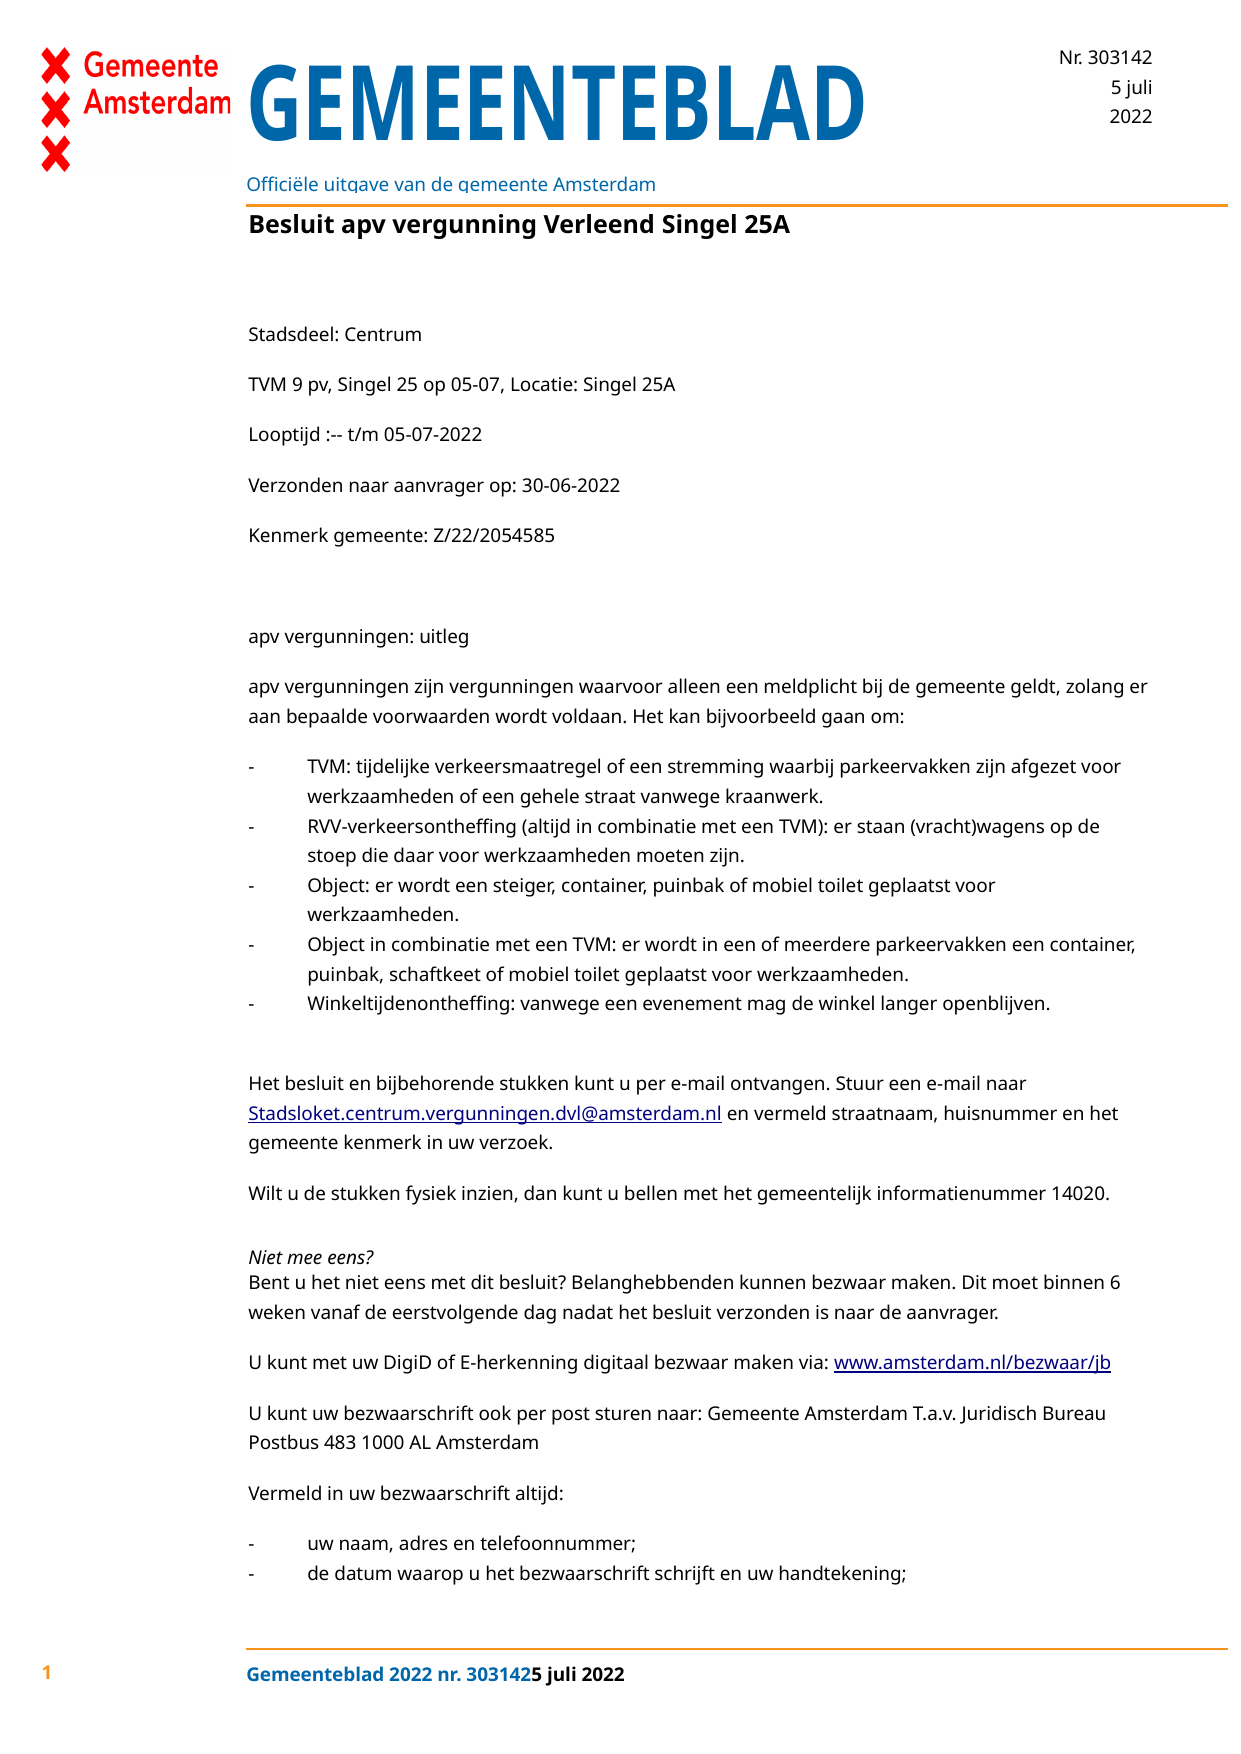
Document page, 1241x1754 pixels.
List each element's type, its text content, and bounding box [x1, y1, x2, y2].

list Winkeltijdenontheffing: vanwege een evenement mag de winkel langer openblijven. [248, 990, 1152, 1016]
list TVM: tijdelijke verkeersmaatregel of een stremming waarbij parkeervakken zijn afgezet voor werkzaamheden of een gehele straat vanwege kraanwerk. [248, 754, 1152, 809]
text Stadsdeel: Centrum [248, 321, 1152, 346]
text Bent u het niet eens met dit besluit? Belanghebbenden kunnen bezwaar maken. Dit moet binnen 6 weken vanaf de eerstvolgende dag nadat het besluit verzonden is naar de aanvrager. [248, 1269, 1152, 1325]
list RVV-verkeersontheffing (altijd in combinatie met een TVM): er staan (vracht)wagens op de stoep die daar voor werkzaamheden moeten zijn. [248, 813, 1152, 868]
text Het besluit en bijbehorende stukken kunt u per e-mail ontvangen. Stuur een e-mail naar Stadsloket.centrum.vergunningen.dvl@amsterdam.nl en vermeld straatnaam, huisnummer en het gemeente kenmerk in uw verzoek. [248, 1070, 1152, 1155]
text U kunt uw bezwaarschrift ook per post sturen naar: Gemeente Amsterdam T.a.v. Juridisch Bureau Postbus 483 1000 AL Amsterdam [248, 1400, 1152, 1455]
list uw naam, adres en telefoonnummer; [248, 1530, 1152, 1556]
text apv vergunningen zijn vergunningen waarvoor alleen een meldplicht bij de gemeente geldt, zolang er aan bepaalde voorwaarden wordt voldaan. Het kan bijvoorbeeld gaan om: [248, 674, 1152, 729]
text Niet mee eens? [248, 1244, 1152, 1269]
text Vermeld in uw bezwaarschrift altijd: [248, 1480, 1152, 1506]
text Besluit apv vergunning Verleend Singel 25A [248, 207, 1152, 241]
list de datum waarop u het bezwaarschrift schrijft en uw handtekening; [248, 1560, 1152, 1586]
picture [41, 47, 231, 172]
text U kunt met uw DigiD of E-herkenning digitaal bezwaar maken via: www.amsterdam.nl/bezwaar/jb [248, 1349, 1152, 1375]
text Verzonden naar aanvrager op: 30-06-2022 [248, 472, 1152, 498]
text Wilt u de stukken fysiek inzien, dan kunt u bellen met het gemeentelijk informatienummer 14020. [248, 1180, 1152, 1206]
list Object: er wordt een steiger, container, puinbak of mobiel toilet geplaatst voor werkzaamheden. [248, 872, 1152, 927]
text apv vergunningen: uitleg [248, 623, 1152, 649]
text Looptijd :-- t/m 05-07-2022 [248, 422, 1152, 447]
text Kenmerk gemeente: Z/22/2054585 [248, 522, 1152, 548]
text TVM 9 pv, Singel 25 op 05-07, Locatie: Singel 25A [248, 371, 1152, 397]
list Object in combinatie met een TVM: er wordt in een of meerdere parkeervakken een container, puinbak, schaftkeet of mobiel toilet geplaatst voor werkzaamheden. [248, 931, 1152, 986]
